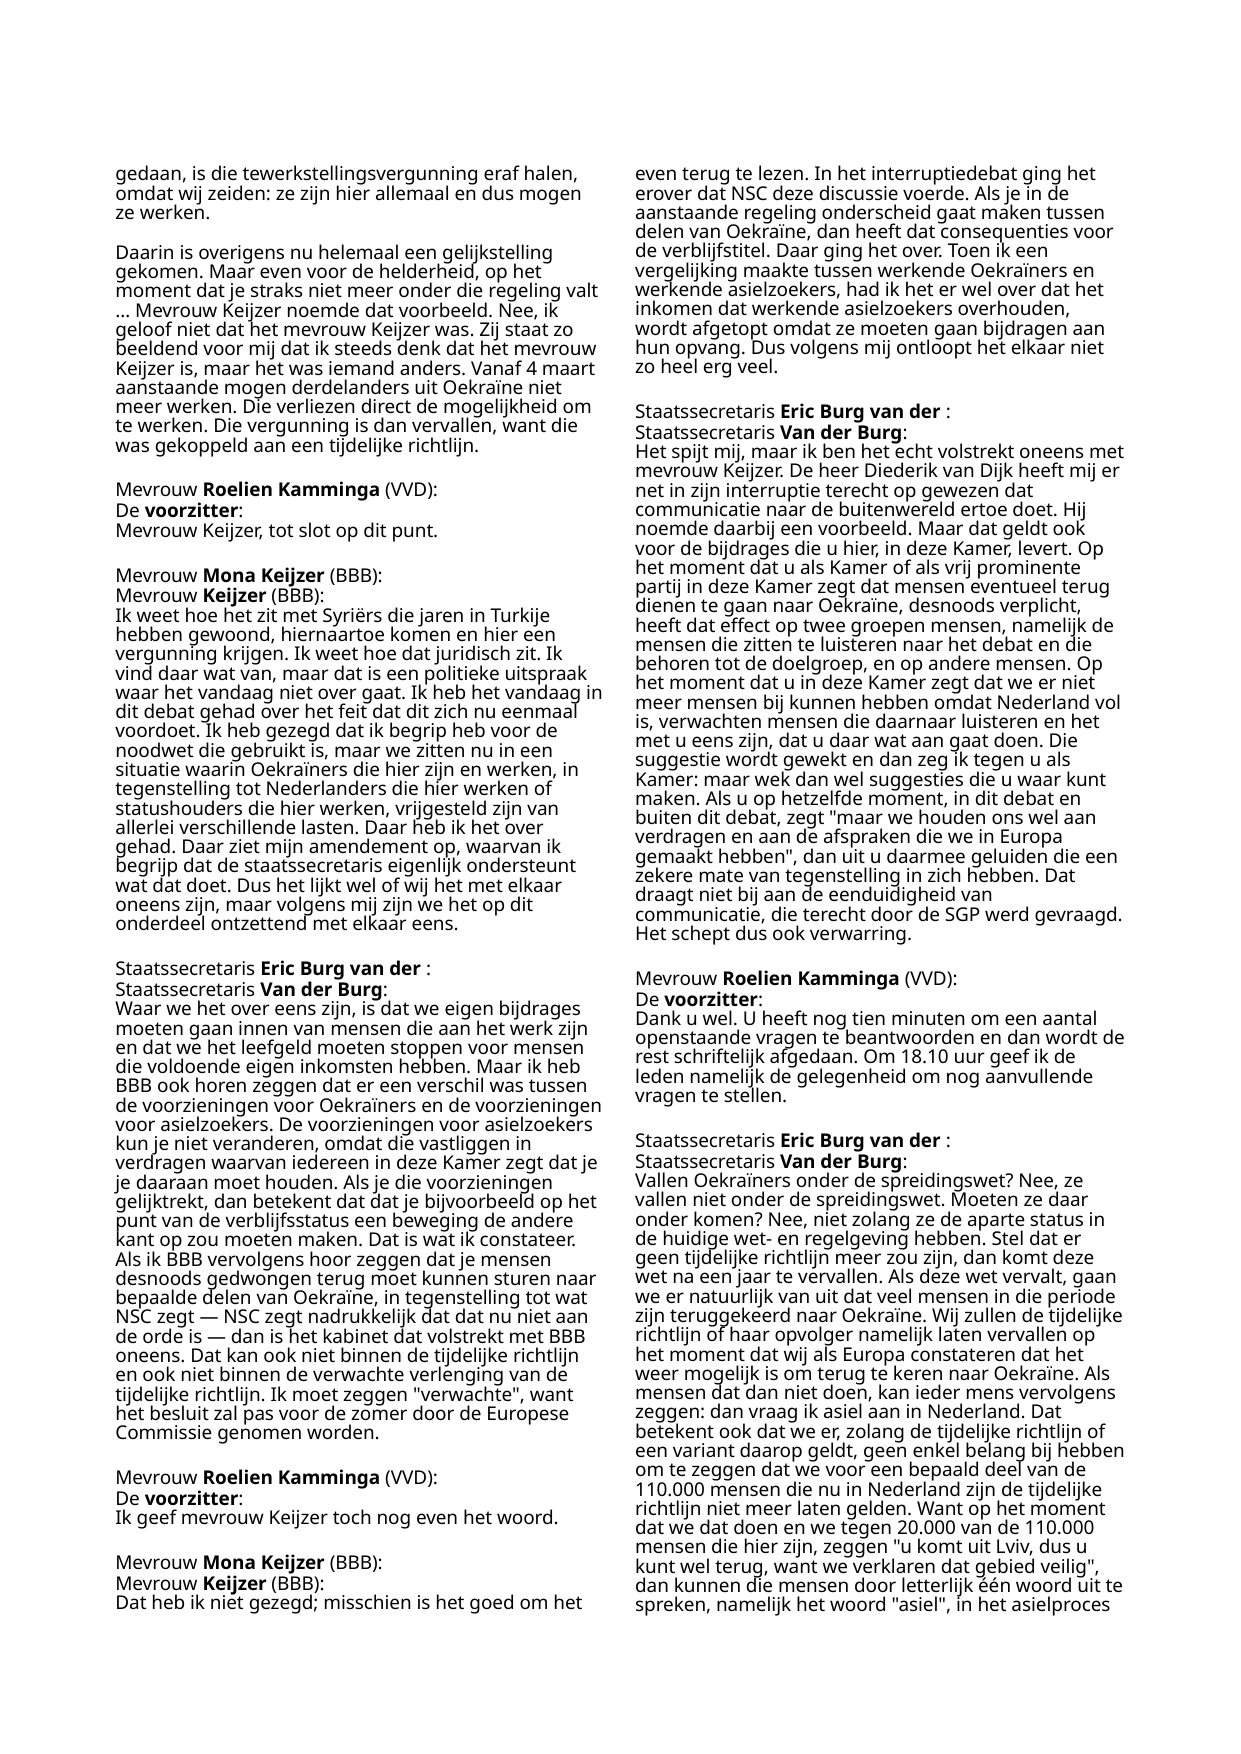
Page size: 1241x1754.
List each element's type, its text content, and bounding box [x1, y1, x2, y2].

text Mevrouw Mona Keijzer (BBB): [115, 1549, 605, 1575]
text Dat heb ik niet gezegd; misschien is het goed om het [115, 1594, 605, 1614]
text De voorzitter: [115, 502, 605, 522]
text Mevrouw Roelien Kamminga (VVD): [115, 1464, 605, 1490]
text Staatssecretaris Van der Burg: [635, 424, 1125, 443]
text Staatssecretaris Eric Burg van der : [635, 1127, 1125, 1153]
text Daarin is overigens nu helemaal een gelijkstelling gekomen. Maar even voor de helderheid, op het moment dat je straks niet meer onder die regeling valt … Mevrouw Keijzer noemde dat voorbeeld. Nee, ik geloof niet dat het mevrouw Keijzer was. Zij staat zo beeldend voor mij dat ik steeds denk dat het mevrouw Keijzer is, maar het was iemand anders. Vanaf 4 maart aanstaande mogen derdelanders uit Oekraïne niet meer werken. Die verliezen direct de mogelijkheid om te werken. Die vergunning is dan vervallen, want die was gekoppeld aan een tijdelijke richtlijn. [115, 244, 605, 456]
text Mevrouw Mona Keijzer (BBB): [115, 562, 605, 587]
text Mevrouw Keijzer, tot slot op dit punt. [115, 522, 605, 541]
text Staatssecretaris Van der Burg: [635, 1153, 1125, 1172]
text Mevrouw Keijzer (BBB): [115, 587, 605, 607]
text Vallen Oekraïners onder de spreidingswet? Nee, ze vallen niet onder de spreidingswet. Moeten ze daar onder komen? Nee, niet zolang ze de aparte status in de huidige wet- en regelgeving hebben. Stel dat er geen tijdelijke richtlijn meer zou zijn, dan komt deze wet na een jaar te vervallen. Als deze wet vervalt, gaan we er natuurlijk van uit dat veel mensen in die periode zijn teruggekeerd naar Oekraïne. Wij zullen de tijdelijke richtlijn of haar opvolger namelijk laten vervallen op het moment dat wij als Europa constateren dat het weer mogelijk is om terug te keren naar Oekraïne. Als mensen dat dan niet doen, kan ieder mens vervolgens zeggen: dan vraag ik asiel aan in Nederland. Dat betekent ook dat we er, zolang de tijdelijke richtlijn of een variant daarop geldt, geen enkel belang bij hebben om te zeggen dat we voor een bepaald deel van de 110.000 mensen die nu in Nederland zijn de tijdelijke richtlijn niet meer laten gelden. Want op het moment dat we dat doen en we tegen 20.000 van de 110.000 mensen die hier zijn, zeggen "u komt uit Lviv, dus u kunt wel terug, want we verklaren dat gebied veilig", dan kunnen die mensen door letterlijk één woord uit te spreken, namelijk het woord "asiel", in het asielproces [635, 1172, 1125, 1615]
text Staatssecretaris Eric Burg van der : [635, 398, 1125, 424]
text Waar we het over eens zijn, is dat we eigen bijdrages moeten gaan innen van mensen die aan het werk zijn en dat we het leefgeld moeten stoppen voor mensen die voldoende eigen inkomsten hebben. Maar ik heb BBB ook horen zeggen dat er een verschil was tussen de voorzieningen voor Oekraïners en de voorzieningen voor asielzoekers. De voorzieningen voor asielzoekers kun je niet veranderen, omdat die vastliggen in verdragen waarvan iedereen in deze Kamer zegt dat je je daaraan moet houden. Als je die voorzieningen gelijktrekt, dan betekent dat dat je bijvoorbeeld op het punt van de verblijfsstatus een beweging de andere kant op zou moeten maken. Dat is wat ik constateer. Als ik BBB vervolgens hoor zeggen dat je mensen desnoods gedwongen terug moet kunnen sturen naar bepaalde delen van Oekraïne, in tegenstelling tot wat NSC zegt — NSC zegt nadrukkelijk dat dat nu niet aan de orde is — dan is het kabinet dat volstrekt met BBB oneens. Dat kan ook niet binnen de tijdelijke richtlijn en ook niet binnen de verwachte verlenging van de tijdelijke richtlijn. Ik moet zeggen "verwachte", want het besluit zal pas voor de zomer door de Europese Commissie genomen worden. [115, 1000, 605, 1443]
text even terug te lezen. In het interruptiedebat ging het erover dat NSC deze discussie voerde. Als je in de aanstaande regeling onderscheid gaat maken tussen delen van Oekraïne, dan heeft dat consequenties voor de verblijfstitel. Daar ging het over. Toen ik een vergelijking maakte tussen werkende Oekraïners en werkende asielzoekers, had ik het er wel over dat het inkomen dat werkende asielzoekers overhouden, wordt afgetopt omdat ze moeten gaan bijdragen aan hun opvang. Dus volgens mij ontloopt het elkaar niet zo heel erg veel. [635, 165, 1125, 377]
text Ik weet hoe het zit met Syriërs die jaren in Turkije hebben gewoond, hiernaartoe komen en hier een vergunning krijgen. Ik weet hoe dat juridisch zit. Ik vind daar wat van, maar dat is een politieke uitspraak waar het vandaag niet over gaat. Ik heb het vandaag in dit debat gehad over het feit dat dit zich nu eenmaal voordoet. Ik heb gezegd dat ik begrip heb voor de noodwet die gebruikt is, maar we zitten nu in een situatie waarin Oekraïners die hier zijn en werken, in tegenstelling tot Nederlanders die hier werken of statushouders die hier werken, vrijgesteld zijn van allerlei verschillende lasten. Daar heb ik het over gehad. Daar ziet mijn amendement op, waarvan ik begrijp dat de staatssecretaris eigenlijk ondersteunt wat dat doet. Dus het lijkt wel of wij het met elkaar oneens zijn, maar volgens mij zijn we het op dit onderdeel ontzettend met elkaar eens. [115, 607, 605, 934]
text gedaan, is die tewerkstellingsvergunning eraf halen, omdat wij zeiden: ze zijn hier allemaal en dus mogen ze werken. [115, 165, 605, 223]
text Het spijt mij, maar ik ben het echt volstrekt oneens met mevrouw Keijzer. De heer Diederik van Dijk heeft mij er net in zijn interruptie terecht op gewezen dat communicatie naar de buitenwereld ertoe doet. Hij noemde daarbij een voorbeeld. Maar dat geldt ook voor de bijdrages die u hier, in deze Kamer, levert. Op het moment dat u als Kamer of als vrij prominente partij in deze Kamer zegt dat mensen eventueel terug dienen te gaan naar Oekraïne, desnoods verplicht, heeft dat effect op twee groepen mensen, namelijk de mensen die zitten te luisteren naar het debat en die behoren tot de doelgroep, en op andere mensen. Op het moment dat u in deze Kamer zegt dat we er niet meer mensen bij kunnen hebben omdat Nederland vol is, verwachten mensen die daarnaar luisteren en het met u eens zijn, dat u daar wat aan gaat doen. Die suggestie wordt gewekt en dan zeg ik tegen u als Kamer: maar wek dan wel suggesties die u waar kunt maken. Als u op hetzelfde moment, in dit debat en buiten dit debat, zegt "maar we houden ons wel aan verdragen en aan de afspraken die we in Europa gemaakt hebben", dan uit u daarmee geluiden die een zekere mate van tegenstelling in zich hebben. Dat draagt niet bij aan de eenduidigheid van communicatie, die terecht door de SGP werd gevraagd. Het schept dus ook verwarring. [635, 443, 1125, 944]
text Staatssecretaris Van der Burg: [115, 981, 605, 1000]
text De voorzitter: [635, 991, 1125, 1010]
text Ik geef mevrouw Keijzer toch nog even het woord. [115, 1509, 605, 1528]
text Mevrouw Keijzer (BBB): [115, 1575, 605, 1594]
text Mevrouw Roelien Kamminga (VVD): [115, 477, 605, 502]
text Staatssecretaris Eric Burg van der : [115, 955, 605, 981]
text Dank u wel. U heeft nog tien minuten om een aantal openstaande vragen te beantwoorden en dan wordt de rest schriftelijk afgedaan. Om 18.10 uur geef ik de leden namelijk de gelegenheid om nog aanvullende vragen te stellen. [635, 1010, 1125, 1106]
text Mevrouw Roelien Kamminga (VVD): [635, 965, 1125, 991]
text De voorzitter: [115, 1490, 605, 1509]
